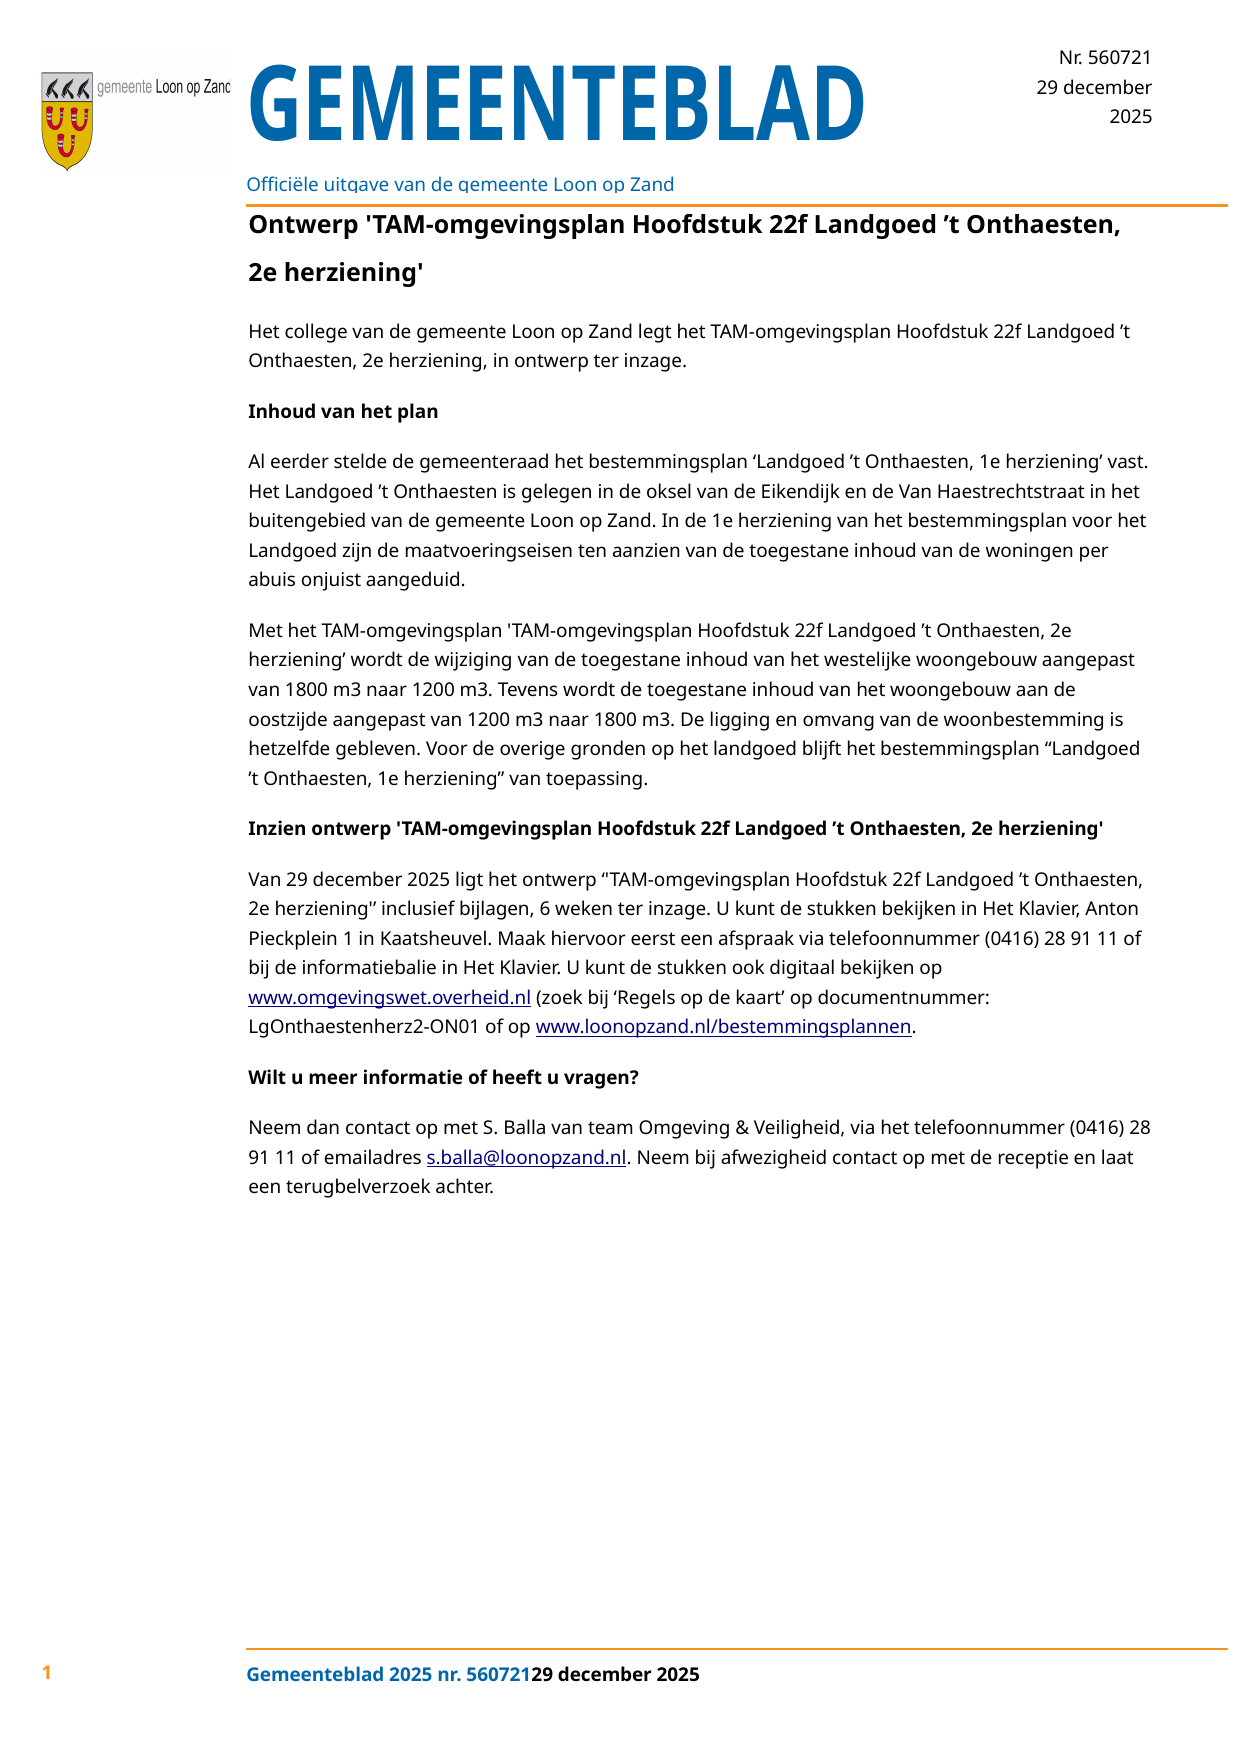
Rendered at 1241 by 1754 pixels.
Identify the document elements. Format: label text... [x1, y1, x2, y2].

picture [41, 47, 231, 172]
text Met het TAM-omgevingsplan 'TAM-omgevingsplan Hoofdstuk 22f Landgoed ’t Onthaesten, 2e herziening’ wordt de wijziging van de toegestane inhoud van het westelijke woongebouw aangepast van 1800 m3 naar 1200 m3. Tevens wordt de toegestane inhoud van het woongebouw aan de oostzijde aangepast van 1200 m3 naar 1800 m3. De ligging en omvang van de woonbestemming is hetzelfde gebleven. Voor de overige gronden op het landgoed blijft het bestemmingsplan “Landgoed ’t Onthaesten, 1e herziening” van toepassing. [248, 617, 1152, 791]
text Inzien ontwerp 'TAM-omgevingsplan Hoofdstuk 22f Landgoed ’t Onthaesten, 2e herziening' [248, 815, 1152, 841]
text Al eerder stelde de gemeenteraad het bestemmingsplan ‘Landgoed ’t Onthaesten, 1e herziening’ vast. Het Landgoed ’t Onthaesten is gelegen in de oksel van de Eikendijk en de Van Haestrechtstraat in het buitengebied van de gemeente Loon op Zand. In de 1e herziening van het bestemmingsplan voor het Landgoed zijn de maatvoeringseisen ten aanzien van de toegestane inhoud van de woningen per abuis onjuist aangeduid. [248, 448, 1152, 592]
text Het college van de gemeente Loon op Zand legt het TAM-omgevingsplan Hoofdstuk 22f Landgoed ’t Onthaesten, 2e herziening, in ontwerp ter inzage. [248, 318, 1152, 373]
text Inhoud van het plan [248, 398, 1152, 424]
text Ontwerp 'TAM-omgevingsplan Hoofdstuk 22f Landgoed ’t Onthaesten, 2e herziening' [248, 207, 1152, 288]
text Wilt u meer informatie of heeft u vragen? [248, 1064, 1152, 1090]
text Neem dan contact op met S. Balla van team Omgeving & Veiligheid, via het telefoonnummer (0416) 28 91 11 of emailadres s.balla@loonopzand.nl. Neem bij afwezigheid contact op met de receptie en laat een terugbelverzoek achter. [248, 1114, 1152, 1199]
text Van 29 december 2025 ligt het ontwerp ‘'TAM-omgevingsplan Hoofdstuk 22f Landgoed ’t Onthaesten, 2e herziening'’ inclusief bijlagen, 6 weken ter inzage. U kunt de stukken bekijken in Het Klavier, Anton Pieckplein 1 in Kaatsheuvel. Maak hiervoor eerst een afspraak via telefoonnummer (0416) 28 91 11 of bij de informatiebalie in Het Klavier. U kunt de stukken ook digitaal bekijken op www.omgevingswet.overheid.nl (zoek bij ‘Regels op de kaart’ op documentnummer: LgOnthaestenherz2-ON01 of op www.loonopzand.nl/bestemmingsplannen. [248, 866, 1152, 1039]
